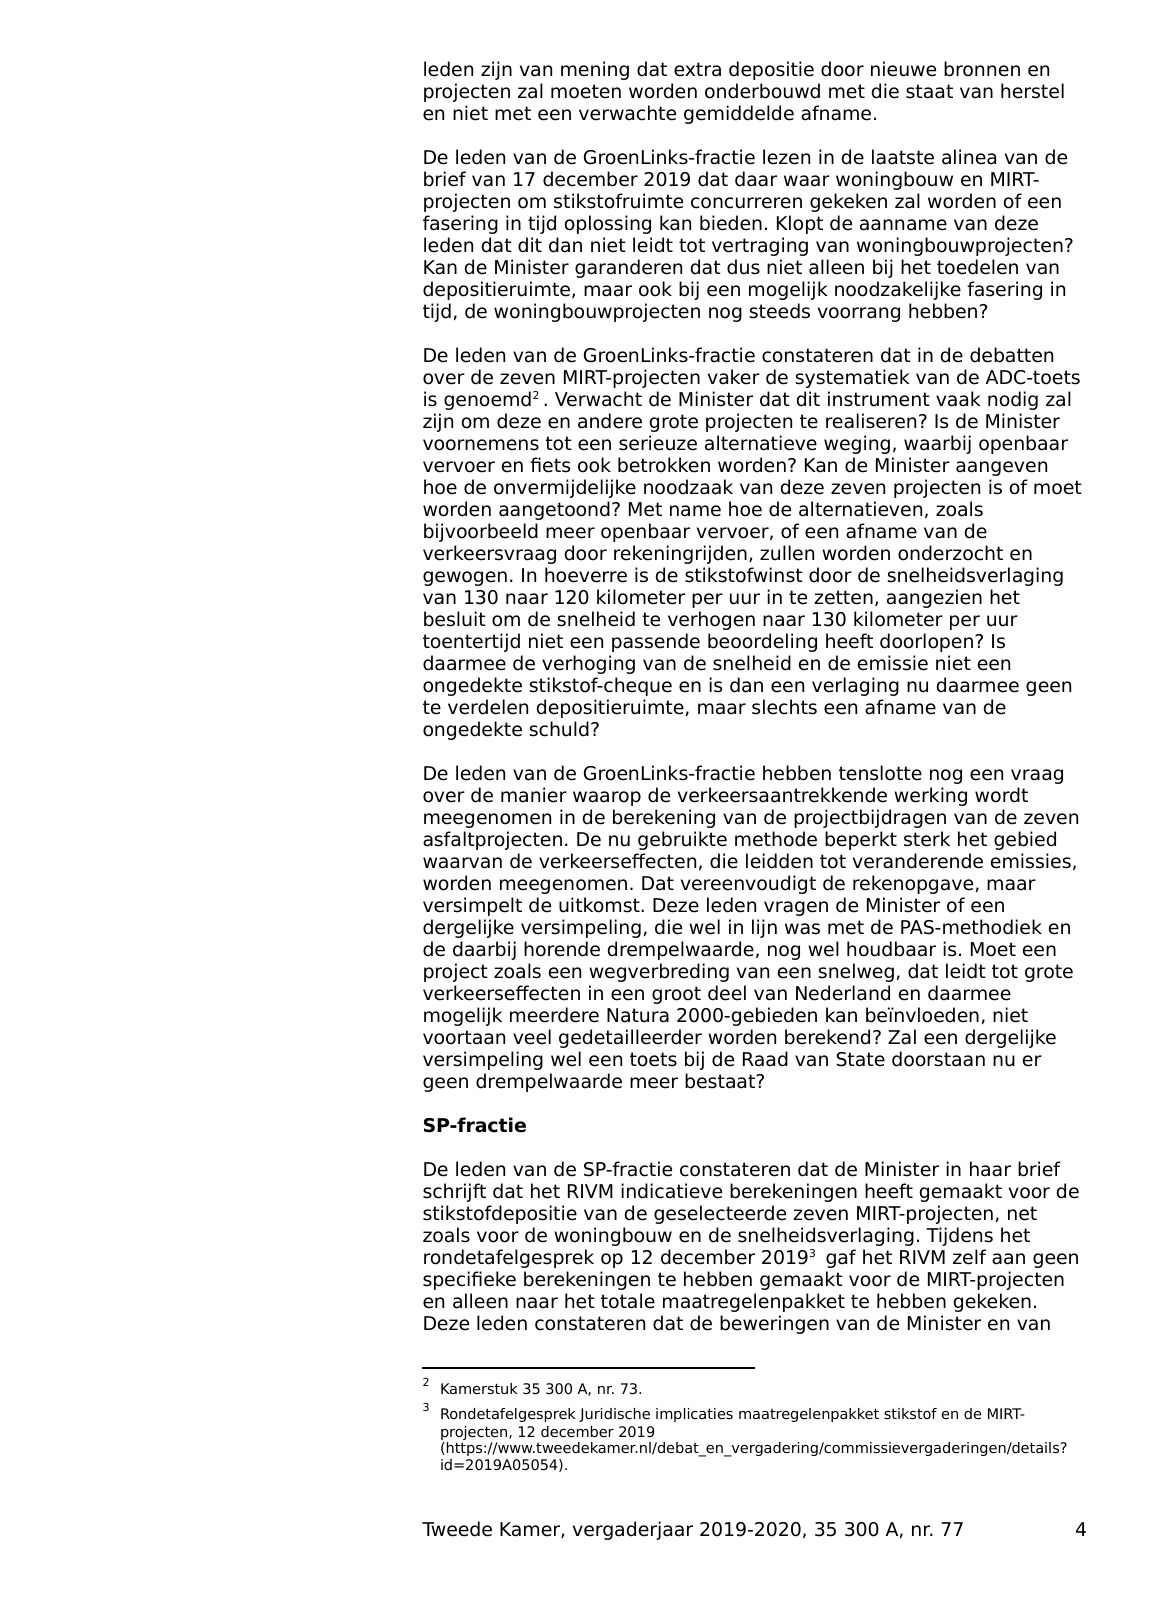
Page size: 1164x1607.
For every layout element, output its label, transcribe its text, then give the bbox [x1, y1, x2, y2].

text De leden van de GroenLinks-fractie hebben tenslotte nog een vraag over de manier waarop de verkeersaantrekkende werking wordt meegenomen in de berekening van de projectbijdragen van de zeven asfaltprojecten. De nu gebruikte methode beperkt sterk het gebied waarvan de verkeerseffecten, die leidden tot veranderende emissies, worden meegenomen. Dat vereenvoudigt de rekenopgave, maar versimpelt de uitkomst. Deze leden vragen de Minister of een dergelijke versimpeling, die wel in lijn was met de PAS-methodiek en de daarbij horende drempelwaarde, nog wel houdbaar is. Moet een project zoals een wegverbreding van een snelweg, dat leidt tot grote verkeerseffecten in een groot deel van Nederland en daarmee mogelijk meerdere Natura 2000-gebieden kan beïnvloeden, niet voortaan veel gedetailleerder worden berekend? Zal een dergelijke versimpeling wel een toets bij de Raad van State doorstaan nu er geen drempelwaarde meer bestaat? [422, 763, 1087, 1093]
text De leden van de SP-fractie constateren dat de Minister in haar brief schrijft dat het RIVM indicatieve berekeningen heeft gemaakt voor de stikstofdepositie van de geselecteerde zeven MIRT-projecten, net zoals voor de woningbouw en de snelheidsverlaging. Tijdens het rondetafelgesprek op 12 december 2019 gaf het RIVM zelf aan geen specifieke berekeningen te hebben gemaakt voor de MIRT-projecten en alleen naar het totale maatregelenpakket te hebben gekeken. Deze leden constateren dat de beweringen van de Minister en van [422, 1159, 1087, 1335]
text Kamerstuk 35 300 A, nr. 73. [422, 1377, 1087, 1399]
text Rondetafelgesprek Juridische implicaties maatregelenpakket stikstof en de MIRT-projecten, 12 december 2019 (https://www.tweedekamer.nl/debat_en_vergadering/commissievergaderingen/details?id=2019A05054). [422, 1402, 1087, 1474]
text leden zijn van mening dat extra depositie door nieuwe bronnen en projecten zal moeten worden onderbouwd met die staat van herstel en niet met een verwachte gemiddelde afname. [422, 59, 1087, 125]
text De leden van de GroenLinks-fractie constateren dat in de debatten over de zeven MIRT-projecten vaker de systematiek van de ADC-toets is genoemd. Verwacht de Minister dat dit instrument vaak nodig zal zijn om deze en andere grote projecten te realiseren? Is de Minister voornemens tot een serieuze alternatieve weging, waarbij openbaar vervoer en fiets ook betrokken worden? Kan de Minister aangeven hoe de onvermijdelijke noodzaak van deze zeven projecten is of moet worden aangetoond? Met name hoe de alternatieven, zoals bijvoorbeeld meer openbaar vervoer, of een afname van de verkeersvraag door rekeningrijden, zullen worden onderzocht en gewogen. In hoeverre is de stikstofwinst door de snelheidsverlaging van 130 naar 120 kilometer per uur in te zetten, aangezien het besluit om de snelheid te verhogen naar 130 kilometer per uur toentertijd niet een passende beoordeling heeft doorlopen? Is daarmee de verhoging van de snelheid en de emissie niet een ongedekte stikstof-cheque en is dan een verlaging nu daarmee geen te verdelen depositieruimte, maar slechts een afname van de ongedekte schuld? [422, 345, 1087, 741]
text De leden van de GroenLinks-fractie lezen in de laatste alinea van de brief van 17 december 2019 dat daar waar woningbouw en MIRT-projecten om stikstofruimte concurreren gekeken zal worden of een fasering in tijd oplossing kan bieden. Klopt de aanname van deze leden dat dit dan niet leidt tot vertraging van woningbouwprojecten? Kan de Minister garanderen dat dus niet alleen bij het toedelen van depositieruimte, maar ook bij een mogelijk noodzakelijke fasering in tijd, de woningbouwprojecten nog steeds voorrang hebben? [422, 147, 1087, 323]
subtitle SP-fractie [422, 1115, 1087, 1137]
